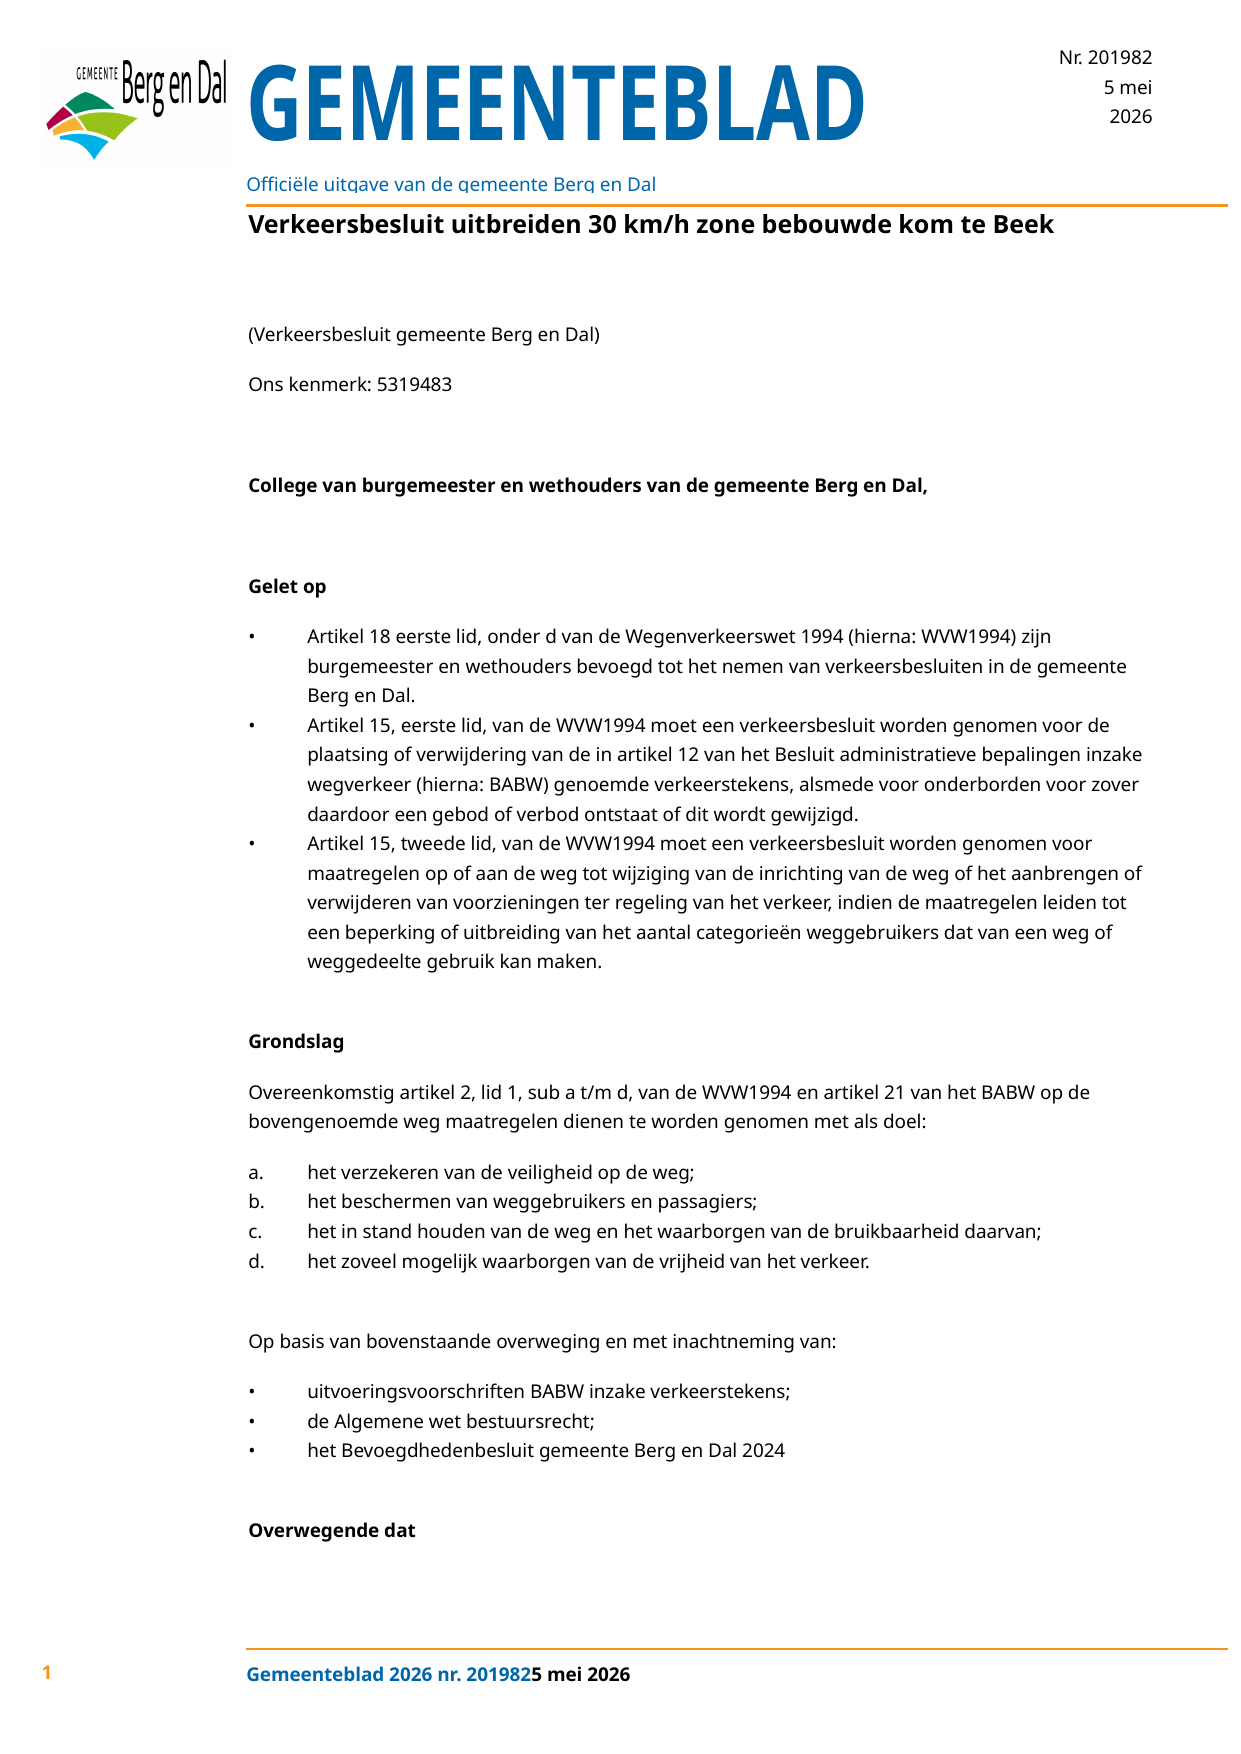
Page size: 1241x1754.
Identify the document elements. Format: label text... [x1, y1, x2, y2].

list Artikel 18 eerste lid, onder d van de Wegenverkeerswet 1994 (hierna: WVW1994) zijn burgemeester en wethouders bevoegd tot het nemen van verkeersbesluiten in de gemeente Berg en Dal. [248, 623, 1152, 708]
text Grondslag [248, 1029, 1152, 1054]
list uitvoeringsvoorschriften BABW inzake verkeerstekens; [248, 1378, 1152, 1404]
list het verzekeren van de veiligheid op de weg; [248, 1159, 1152, 1185]
list de Algemene wet bestuursrecht; [248, 1408, 1152, 1433]
text College van burgemeester en wethouders van de gemeente Berg en Dal, [248, 472, 1152, 498]
list Artikel 15, eerste lid, van de WVW1994 moet een verkeersbesluit worden genomen voor de plaatsing of verwijdering van de in artikel 12 van het Besluit administratieve bepalingen inzake wegverkeer (hierna: BABW) genoemde verkeerstekens, alsmede voor onderborden voor zover daardoor een gebod of verbod ontstaat of dit wordt gewijzigd. [248, 712, 1152, 826]
text Gelet op [248, 573, 1152, 598]
list het in stand houden van de weg en het waarborgen van de bruikbaarheid daarvan; [248, 1218, 1152, 1244]
text Overeenkomstig artikel 2, lid 1, sub a t/m d, van de WVW1994 en artikel 21 van het BABW op de bovengenoemde weg maatregelen dienen te worden genomen met als doel: [248, 1079, 1152, 1134]
list het beschermen van weggebruikers en passagiers; [248, 1189, 1152, 1214]
picture [41, 47, 231, 172]
text Overwegende dat [248, 1517, 1152, 1543]
list het zoveel mogelijk waarborgen van de vrijheid van het verkeer. [248, 1248, 1152, 1273]
text Ons kenmerk: 5319483 [248, 371, 1152, 397]
text Op basis van bovenstaande overweging en met inachtneming van: [248, 1328, 1152, 1353]
text Verkeersbesluit uitbreiden 30 km/h zone bebouwde kom te Beek [248, 207, 1152, 241]
list Artikel 15, tweede lid, van de WVW1994 moet een verkeersbesluit worden genomen voor maatregelen op of aan de weg tot wijziging van de inrichting van de weg of het aanbrengen of verwijderen van voorzieningen ter regeling van het verkeer, indien de maatregelen leiden tot een beperking of uitbreiding van het aantal categorieën weggebruikers dat van een weg of weggedeelte gebruik kan maken. [248, 830, 1152, 974]
list het Bevoegdhedenbesluit gemeente Berg en Dal 2024 [248, 1437, 1152, 1463]
text (Verkeersbesluit gemeente Berg en Dal) [248, 321, 1152, 346]
